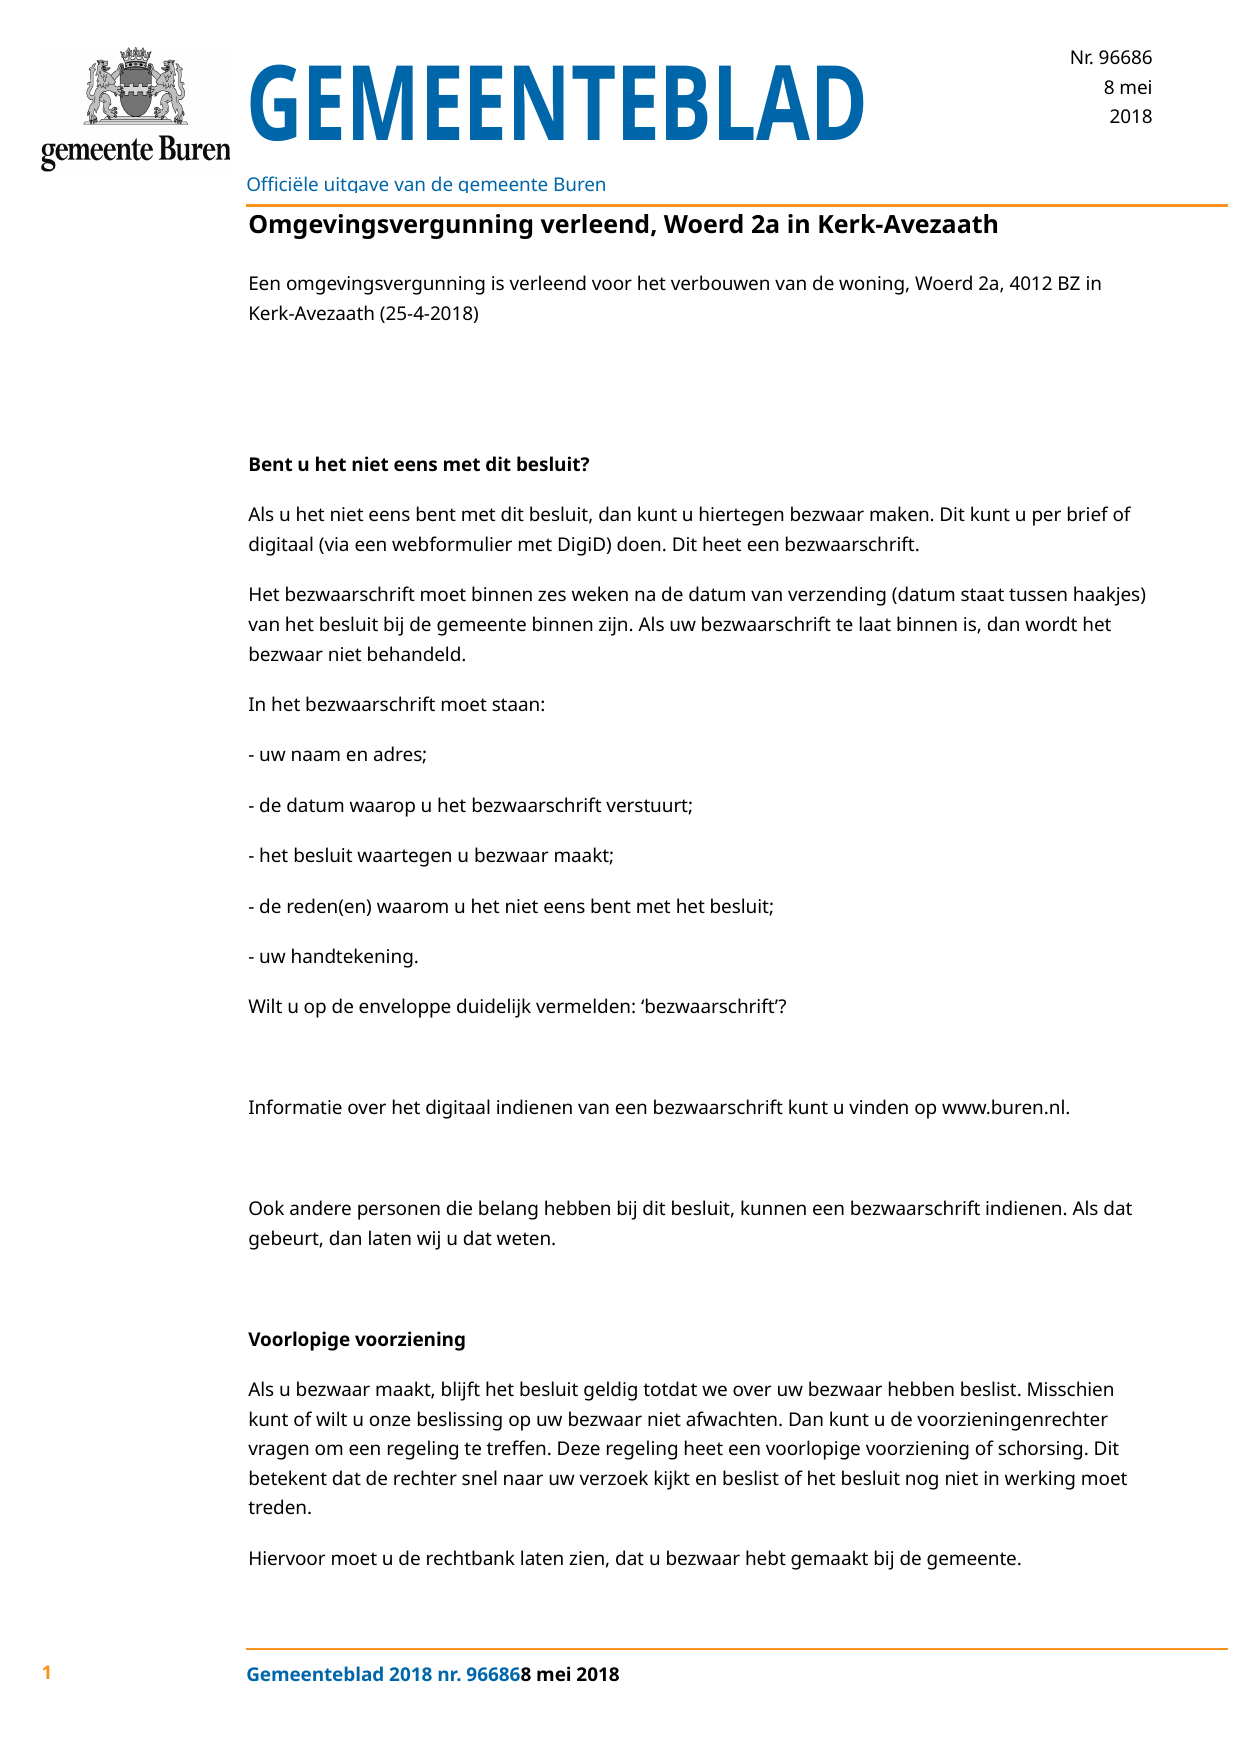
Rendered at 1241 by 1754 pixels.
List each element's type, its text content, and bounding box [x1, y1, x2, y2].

text In het bezwaarschrift moet staan: [248, 691, 1152, 717]
text Ook andere personen die belang hebben bij dit besluit, kunnen een bezwaarschrift indienen. Als dat gebeurt, dan laten wij u dat weten. [248, 1195, 1152, 1251]
text Informatie over het digitaal indienen van een bezwaarschrift kunt u vinden op www.buren.nl. [248, 1094, 1152, 1120]
text - de reden(en) waarom u het niet eens bent met het besluit; [248, 893, 1152, 918]
text Een omgevingsvergunning is verleend voor het verbouwen van de woning, Woerd 2a, 4012 BZ in Kerk-Avezaath (25-4-2018) [248, 270, 1152, 326]
text - het besluit waartegen u bezwaar maakt; [248, 842, 1152, 868]
text Hiervoor moet u de rechtbank laten zien, dat u bezwaar hebt gemaakt bij de gemeente. [248, 1545, 1152, 1571]
text Bent u het niet eens met dit besluit? [248, 451, 1152, 477]
text Als u het niet eens bent met dit besluit, dan kunt u hiertegen bezwaar maken. Dit kunt u per brief of digitaal (via een webformulier met DigiD) doen. Dit heet een bezwaarschrift. [248, 502, 1152, 557]
text - uw naam en adres; [248, 742, 1152, 767]
text Wilt u op de enveloppe duidelijk vermelden: ‘bezwaarschrift’? [248, 994, 1152, 1019]
text Voorlopige voorziening [248, 1326, 1152, 1351]
text - de datum waarop u het bezwaarschrift verstuurt; [248, 792, 1152, 818]
text Het bezwaarschrift moet binnen zes weken na de datum van verzending (datum staat tussen haakjes) van het besluit bij de gemeente binnen zijn. Als uw bezwaarschrift te laat binnen is, dan wordt het bezwaar niet behandeld. [248, 582, 1152, 666]
text Als u bezwaar maakt, blijft het besluit geldig totdat we over uw bezwaar hebben beslist. Misschien kunt of wilt u onze beslissing op uw bezwaar niet afwachten. Dan kunt u de voorzieningenrechter vragen om een regeling te treffen. Deze regeling heet een voorlopige voorziening of schorsing. Dit betekent dat de rechter snel naar uw verzoek kijkt en beslist of het besluit nog niet in werking moet treden. [248, 1376, 1152, 1520]
picture [41, 47, 231, 172]
text Omgevingsvergunning verleend, Woerd 2a in Kerk-Avezaath [248, 207, 1152, 241]
text - uw handtekening. [248, 943, 1152, 969]
